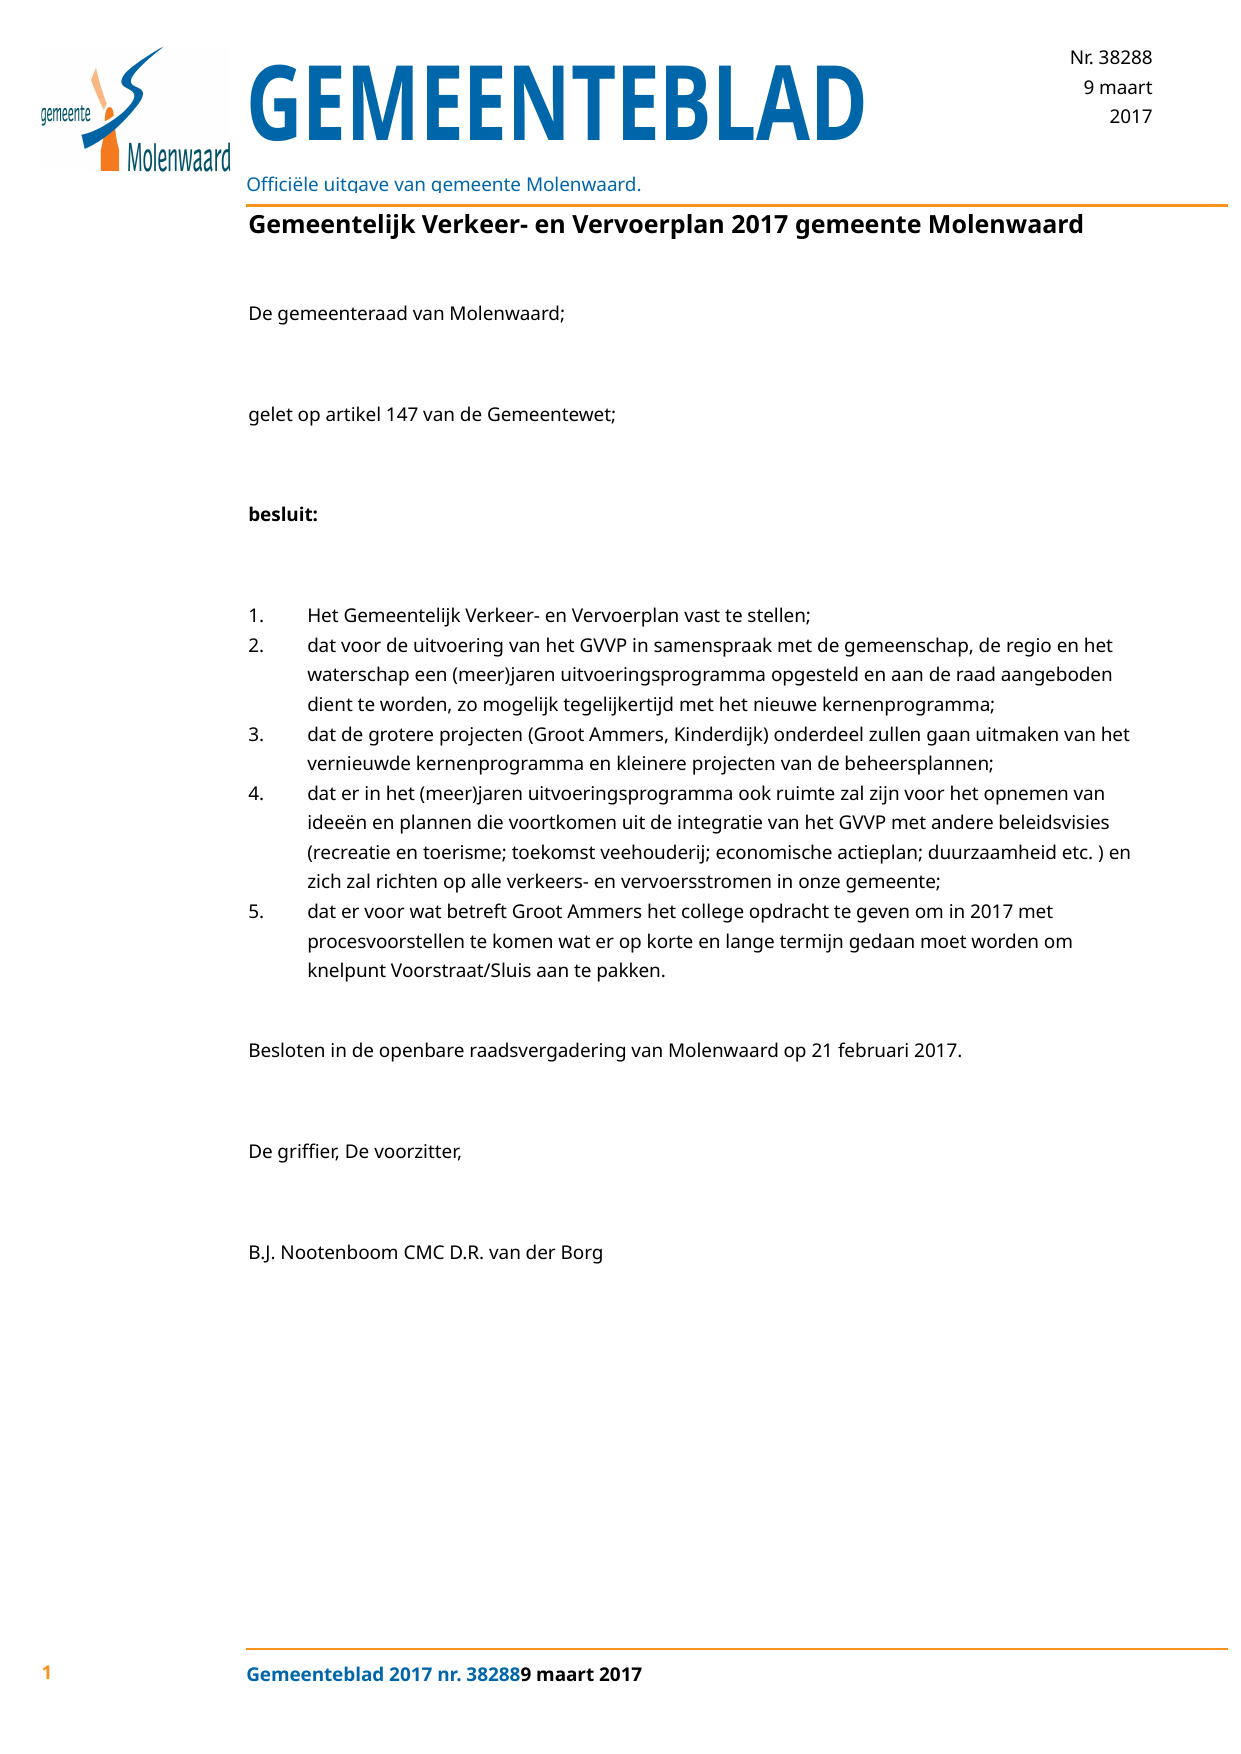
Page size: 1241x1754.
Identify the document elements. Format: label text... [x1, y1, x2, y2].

text B.J. Nootenboom CMC D.R. van der Borg [248, 1239, 1152, 1265]
text Gemeentelijk Verkeer- en Vervoerplan 2017 gemeente Molenwaard [248, 207, 1152, 241]
picture [41, 47, 231, 172]
list dat er voor wat betreft Groot Ammers het college opdracht te geven om in 2017 met procesvoorstellen te komen wat er op korte en lange termijn gedaan moet worden om knelpunt Voorstraat/Sluis aan te pakken. [248, 898, 1152, 983]
text gelet op artikel 147 van de Gemeentewet; [248, 401, 1152, 426]
text De gemeenteraad van Molenwaard; [248, 300, 1152, 326]
list dat er in het (meer)jaren uitvoeringsprogramma ook ruimte zal zijn voor het opnemen van ideeën en plannen die voortkomen uit de integratie van het GVVP met andere beleidsvisies (recreatie en toerisme; toekomst veehouderij; economische actieplan; duurzaamheid etc. ) en zich zal richten op alle verkeers- en vervoersstromen in onze gemeente; [248, 780, 1152, 894]
list Het Gemeentelijk Verkeer- en Vervoerplan vast te stellen; [248, 602, 1152, 628]
list dat voor de uitvoering van het GVVP in samenspraak met de gemeenschap, de regio en het waterschap een (meer)jaren uitvoeringsprogramma opgesteld en aan de raad aangeboden dient te worden, zo mogelijk tegelijkertijd met het nieuwe kernenprogramma; [248, 632, 1152, 717]
text Besloten in de openbare raadsvergadering van Molenwaard op 21 februari 2017. [248, 1037, 1152, 1063]
text De griffier, De voorzitter, [248, 1138, 1152, 1164]
text besluit: [248, 502, 1152, 527]
list dat de grotere projecten (Groot Ammers, Kinderdijk) onderdeel zullen gaan uitmaken van het vernieuwde kernenprogramma en kleinere projecten van de beheersplannen; [248, 721, 1152, 776]
